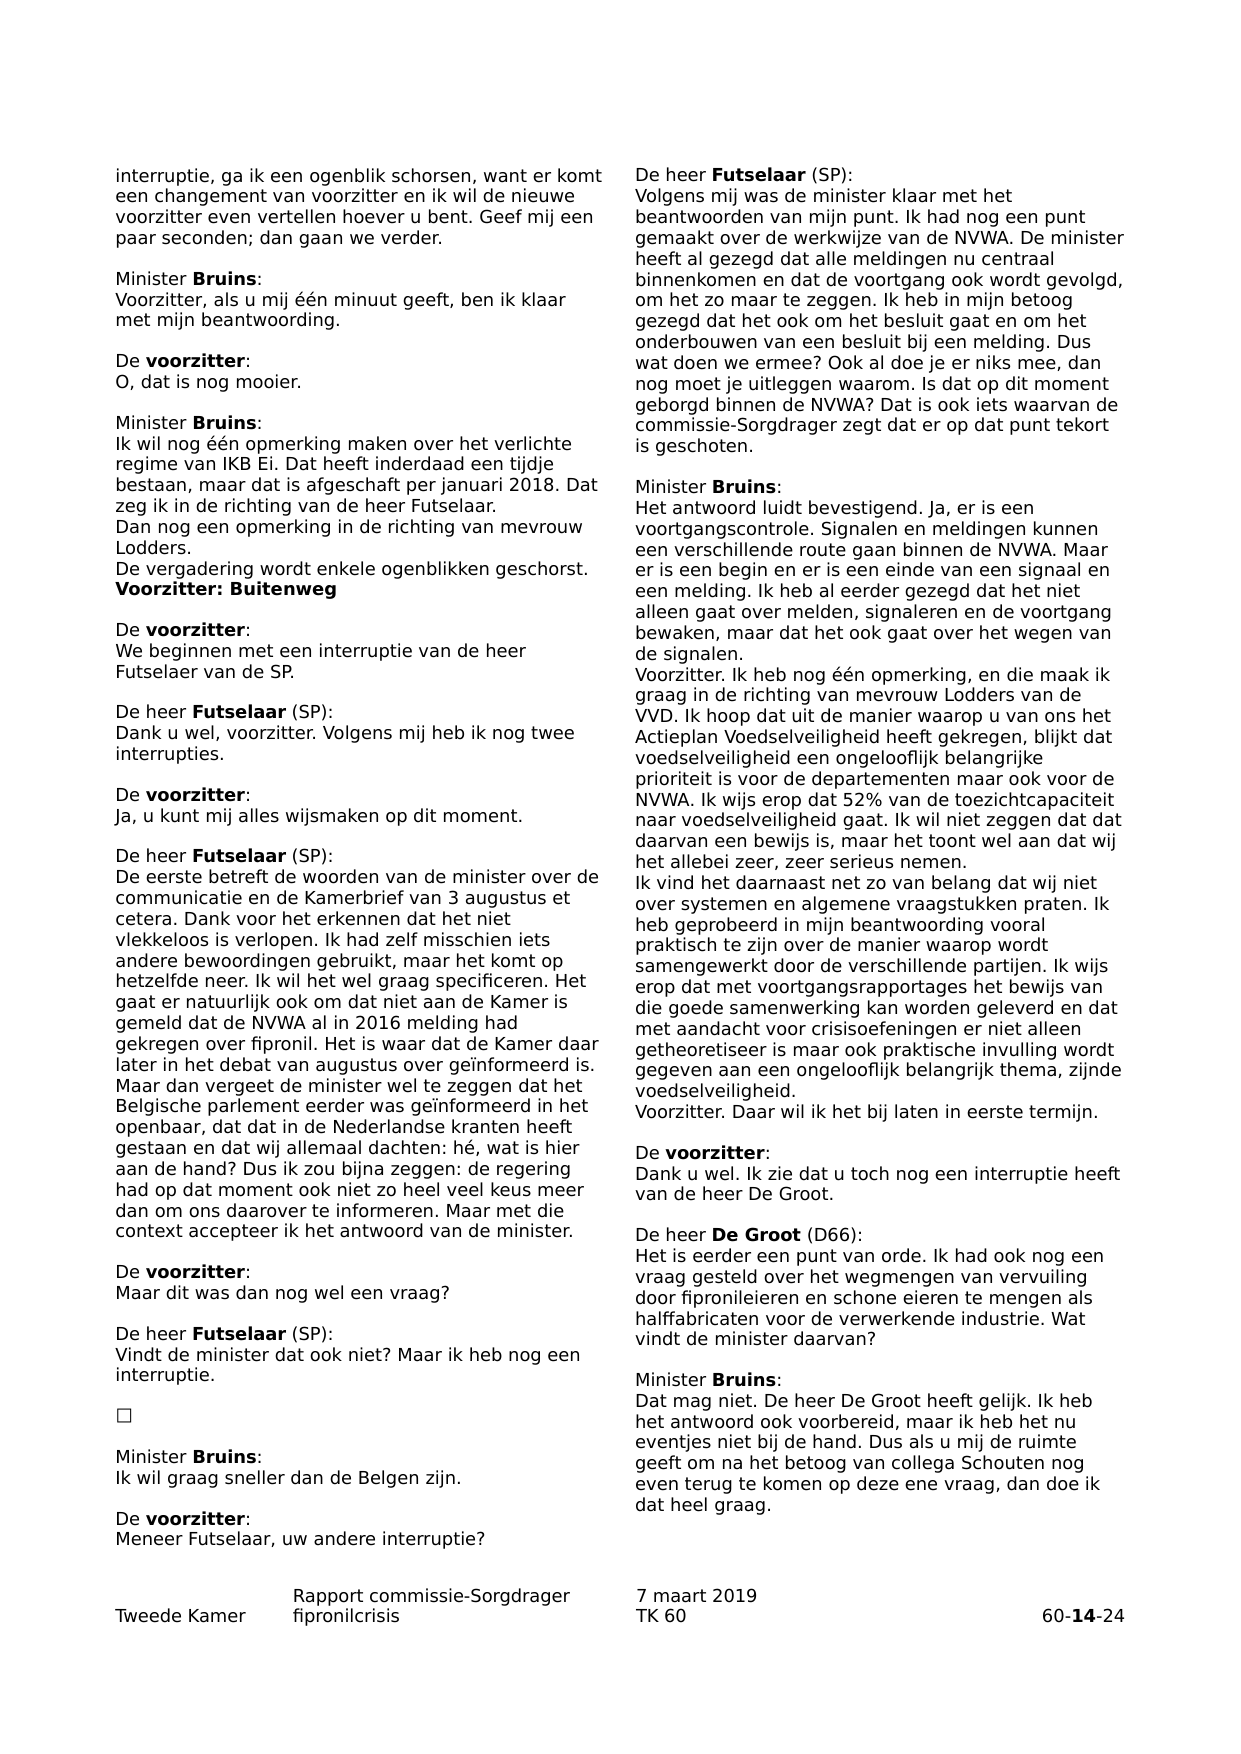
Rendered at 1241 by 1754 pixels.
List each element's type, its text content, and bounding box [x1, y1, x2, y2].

text Maar dit was dan nog wel een vraag? [115, 1283, 605, 1304]
text O, dat is nog mooier. [115, 372, 605, 393]
text De heer Futselaar (SP): [115, 846, 605, 867]
text De vergadering wordt enkele ogenblikken geschorst. [115, 558, 605, 579]
text Minister Bruins: [115, 269, 605, 289]
text interruptie, ga ik een ogenblik schorsen, want er komt een changement van voorzitter en ik wil de nieuwe voorzitter even vertellen hoever u bent. Geef mij een paar seconden; dan gaan we verder. [115, 165, 605, 249]
text Vindt de minister dat ook niet? Maar ik heb nog een interruptie. [115, 1344, 605, 1386]
text Voorzitter. Ik heb nog één opmerking, en die maak ik graag in de richting van mevrouw Lodders van de VVD. Ik hoop dat uit de manier waarop u van ons het Actieplan Voedselveiligheid heeft gekregen, blijkt dat voedselveiligheid een ongelooflijk belangrijke prioriteit is voor de departementen maar ook voor de NVWA. Ik wijs erop dat 52% van de toezichtcapaciteit naar voedselveiligheid gaat. Ik wil niet zeggen dat dat daarvan een bewijs is, maar het toont wel aan dat wij het allebei zeer, zeer serieus nemen. [635, 664, 1125, 873]
text Dank u wel. Ik zie dat u toch nog een interruptie heeft van de heer De Groot. [635, 1163, 1125, 1205]
text Volgens mij was de minister klaar met het beantwoorden van mijn punt. Ik had nog een punt gemaakt over de werkwijze van de NVWA. De minister heeft al gezegd dat alle meldingen nu centraal binnenkomen en dat de voortgang ook wordt gevolgd, om het zo maar te zeggen. Ik heb in mijn betoog gezegd dat het ook om het besluit gaat en om het onderbouwen van een besluit bij een melding. Dus wat doen we ermee? Ook al doe je er niks mee, dan nog moet je uitleggen waarom. Is dat op dit moment geborgd binnen de NVWA? Dat is ook iets waarvan de commissie-Sorgdrager zegt dat er op dat punt tekort is geschoten. [635, 186, 1125, 457]
text Ik wil nog één opmerking maken over het verlichte regime van IKB Ei. Dat heeft inderdaad een tijdje bestaan, maar dat is afgeschaft per januari 2018. Dat zeg ik in de richting van de heer Futselaar. [115, 433, 605, 517]
text De heer Futselaar (SP): [115, 702, 605, 723]
text De heer Futselaar (SP): [115, 1324, 605, 1344]
text Minister Bruins: [115, 413, 605, 433]
text De voorzitter: [115, 620, 605, 641]
text De voorzitter: [115, 1508, 605, 1529]
text Ik wil graag sneller dan de Belgen zijn. [115, 1467, 605, 1488]
text Ja, u kunt mij alles wijsmaken op dit moment. [115, 806, 605, 826]
text Ik vind het daarnaast net zo van belang dat wij niet over systemen en algemene vraagstukken praten. Ik heb geprobeerd in mijn beantwoording vooral praktisch te zijn over de manier waarop wordt samengewerkt door de verschillende partijen. Ik wijs erop dat met voortgangsrapportages het bewijs van die goede samenwerking kan worden geleverd en dat met aandacht voor crisisoefeningen er niet alleen getheoretiseer is maar ook praktische invulling wordt gegeven aan een ongelooflijk belangrijk thema, zijnde voedselveiligheid. [635, 873, 1125, 1102]
text Voorzitter: Buitenweg [115, 579, 605, 600]
text Minister Bruins: [635, 477, 1125, 498]
text We beginnen met een interruptie van de heer Futselaer van de SP. [115, 641, 605, 682]
text De voorzitter: [115, 785, 605, 806]
text Voorzitter, als u mij één minuut geeft, ben ik klaar met mijn beantwoording. [115, 289, 605, 331]
text Dank u wel, voorzitter. Volgens mij heb ik nog twee interrupties. [115, 723, 605, 765]
text Minister Bruins: [115, 1447, 605, 1467]
text Voorzitter. Daar wil ik het bij laten in eerste termijn. [635, 1102, 1125, 1123]
text De voorzitter: [635, 1143, 1125, 1163]
text De heer Futselaar (SP): [635, 165, 1125, 186]
text Minister Bruins: [635, 1370, 1125, 1391]
text De eerste betreft de woorden van de minister over de communicatie en de Kamerbrief van 3 augustus et cetera. Dank voor het erkennen dat het niet vlekkeloos is verlopen. Ik had zelf misschien iets andere bewoordingen gebruikt, maar het komt op hetzelfde neer. Ik wil het wel graag specificeren. Het gaat er natuurlijk ook om dat niet aan de Kamer is gemeld dat de NVWA al in 2016 melding had gekregen over fipronil. Het is waar dat de Kamer daar later in het debat van augustus over geïnformeerd is. Maar dan vergeet de minister wel te zeggen dat het Belgische parlement eerder was geïnformeerd in het openbaar, dat dat in de Nederlandse kranten heeft gestaan en dat wij allemaal dachten: hé, wat is hier aan de hand? Dus ik zou bijna zeggen: de regering had op dat moment ook niet zo heel veel keus meer dan om ons daarover te informeren. Maar met die context accepteer ik het antwoord van de minister. [115, 867, 605, 1242]
text De voorzitter: [115, 1262, 605, 1283]
text De heer De Groot (D66): [635, 1225, 1125, 1246]
text Dat mag niet. De heer De Groot heeft gelijk. Ik heb het antwoord ook voorbereid, maar ik heb het nu eventjes niet bij de hand. Dus als u mij de ruimte geeft om na het betoog van collega Schouten nog even terug te komen op deze ene vraag, dan doe ik dat heel graag. [635, 1391, 1125, 1516]
text Dan nog een opmerking in de richting van mevrouw Lodders. [115, 517, 605, 558]
text Het is eerder een punt van orde. Ik had ook nog een vraag gesteld over het wegmengen van vervuiling door fipronileieren en schone eieren te mengen als halffabricaten voor de verwerkende industrie. Wat vindt de minister daarvan? [635, 1246, 1125, 1350]
text ⬜ [115, 1406, 605, 1427]
text Meneer Futselaar, uw andere interruptie? [115, 1529, 605, 1550]
text De voorzitter: [115, 351, 605, 372]
text Het antwoord luidt bevestigend. Ja, er is een voortgangscontrole. Signalen en meldingen kunnen een verschillende route gaan binnen de NVWA. Maar er is een begin en er is een einde van een signaal en een melding. Ik heb al eerder gezegd dat het niet alleen gaat over melden, signaleren en de voortgang bewaken, maar dat het ook gaat over het wegen van de signalen. [635, 498, 1125, 664]
